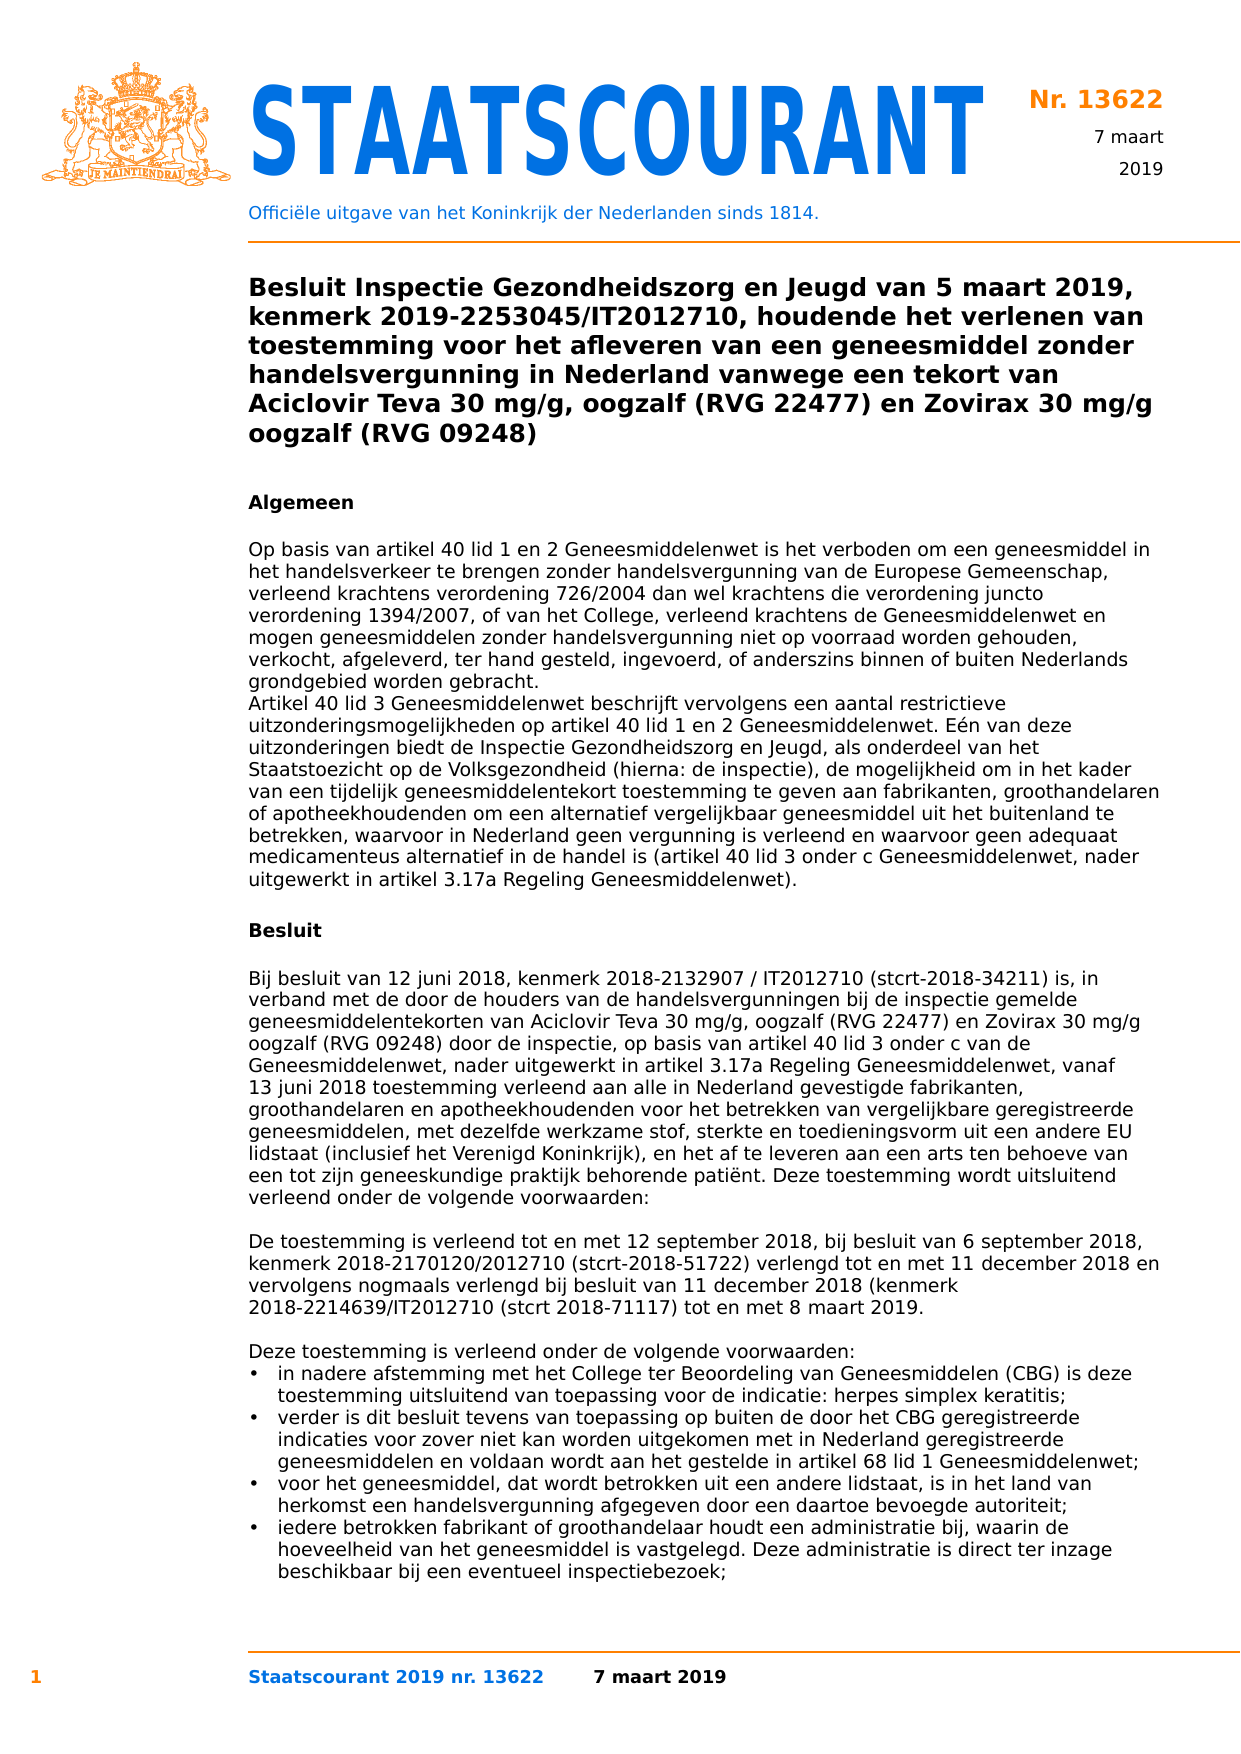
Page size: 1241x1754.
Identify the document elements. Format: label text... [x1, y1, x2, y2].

text De toestemming is verleend tot en met 12 september 2018, bij besluit van 6 september 2018, kenmerk 2018-2170120/2012710 (stcrt-2018-51722) verlengd tot en met 11 december 2018 en vervolgens nogmaals verlengd bij besluit van 11 december 2018 (kenmerk 2018-2214639/IT2012710 (stcrt 2018-71117) tot en met 8 maart 2019. [248, 1231, 1163, 1319]
text • verder is dit besluit tevens van toepassing op buiten de door het CBG geregistreerde indicaties voor zover niet kan worden uitgekomen met in Nederland geregistreerde geneesmiddelen en voldaan wordt aan het gestelde in artikel 68 lid 1 Geneesmiddelenwet; [248, 1407, 1163, 1473]
text Op basis van artikel 40 lid 1 en 2 Geneesmiddelenwet is het verboden om een geneesmiddel in het handelsverkeer te brengen zonder handelsvergunning van de Europese Gemeenschap, verleend krachtens verordening 726/2004 dan wel krachtens die verordening juncto verordening 1394/2007, of van het College, verleend krachtens de Geneesmiddelenwet en mogen geneesmiddelen zonder handelsvergunning niet op voorraad worden gehouden, verkocht, afgeleverd, ter hand gesteld, ingevoerd, of anderszins binnen of buiten Nederlands grondgebied worden gebracht. [248, 539, 1163, 693]
text • iedere betrokken fabrikant of groothandelaar houdt een administratie bij, waarin de hoeveelheid van het geneesmiddel is vastgelegd. Deze administratie is direct ter inzage beschikbaar bij een eventueel inspectiebezoek; [248, 1517, 1163, 1583]
text • in nadere afstemming met het College ter Beoordeling van Geneesmiddelen (CBG) is deze toestemming uitsluitend van toepassing voor de indicatie: herpes simplex keratitis; [248, 1363, 1163, 1407]
subtitle Algemeen [248, 492, 1163, 514]
table_header Nr. 13622 [998, 62, 1240, 121]
text • voor het geneesmiddel, dat wordt betrokken uit een andere lidstaat, is in het land van herkomst een handelsvergunning afgegeven door een daartoe bevoegde autoriteit; [248, 1473, 1163, 1517]
table_cell Officiële uitgave van het Koninkrijk der Nederlanden sinds 1814. [248, 203, 1240, 241]
table_cell 7 maart [998, 121, 1240, 153]
table_header [25, 62, 248, 241]
text Deze toestemming is verleend onder de volgende voorwaarden: [248, 1341, 1163, 1363]
table_header STAATSCOURANT [248, 62, 998, 203]
picture [41, 62, 231, 186]
table_cell 2019 [998, 153, 1240, 203]
subtitle Besluit Inspectie Gezondheidszorg en Jeugd van 5 maart 2019, kenmerk 2019-2253045/IT2012710, houdende het verlenen van toestemming voor het afleveren van een geneesmiddel zonder handelsvergunning in Nederland vanwege een tekort van Aciclovir Teva 30 mg/g, oogzalf (RVG 22477) en Zovirax 30 mg/g oogzalf (RVG 09248) [248, 273, 1163, 448]
text Artikel 40 lid 3 Geneesmiddelenwet beschrijft vervolgens een aantal restrictieve uitzonderingsmogelijkheden op artikel 40 lid 1 en 2 Geneesmiddelenwet. Eén van deze uitzonderingen biedt de Inspectie Gezondheidszorg en Jeugd, als onderdeel van het Staatstoezicht op de Volksgezondheid (hierna: de inspectie), de mogelijkheid om in het kader van een tijdelijk geneesmiddelentekort toestemming te geven aan fabrikanten, groothandelaren of apotheekhoudenden om een alternatief vergelijkbaar geneesmiddel uit het buitenland te betrekken, waarvoor in Nederland geen vergunning is verleend en waarvoor geen adequaat medicamenteus alternatief in de handel is (artikel 40 lid 3 onder c Geneesmiddelenwet, nader uitgewerkt in artikel 3.17a Regeling Geneesmiddelenwet). [248, 693, 1163, 890]
subtitle Besluit [248, 920, 1163, 942]
text Bij besluit van 12 juni 2018, kenmerk 2018-2132907 / IT2012710 (stcrt-2018-34211) is, in verband met de door de houders van de handelsvergunningen bij de inspectie gemelde geneesmiddelentekorten van Aciclovir Teva 30 mg/g, oogzalf (RVG 22477) en Zovirax 30 mg/g oogzalf (RVG 09248) door de inspectie, op basis van artikel 40 lid 3 onder c van de Geneesmiddelenwet, nader uitgewerkt in artikel 3.17a Regeling Geneesmiddelenwet, vanaf 13 juni 2018 toestemming verleend aan alle in Nederland gevestigde fabrikanten, groothandelaren en apotheekhoudenden voor het betrekken van vergelijkbare geregistreerde geneesmiddelen, met dezelfde werkzame stof, sterkte en toedieningsvorm uit een andere EU lidstaat (inclusief het Verenigd Koninkrijk), en het af te leveren aan een arts ten behoeve van een tot zijn geneeskundige praktijk behorende patiënt. Deze toestemming wordt uitsluitend verleend onder de volgende voorwaarden: [248, 967, 1163, 1209]
